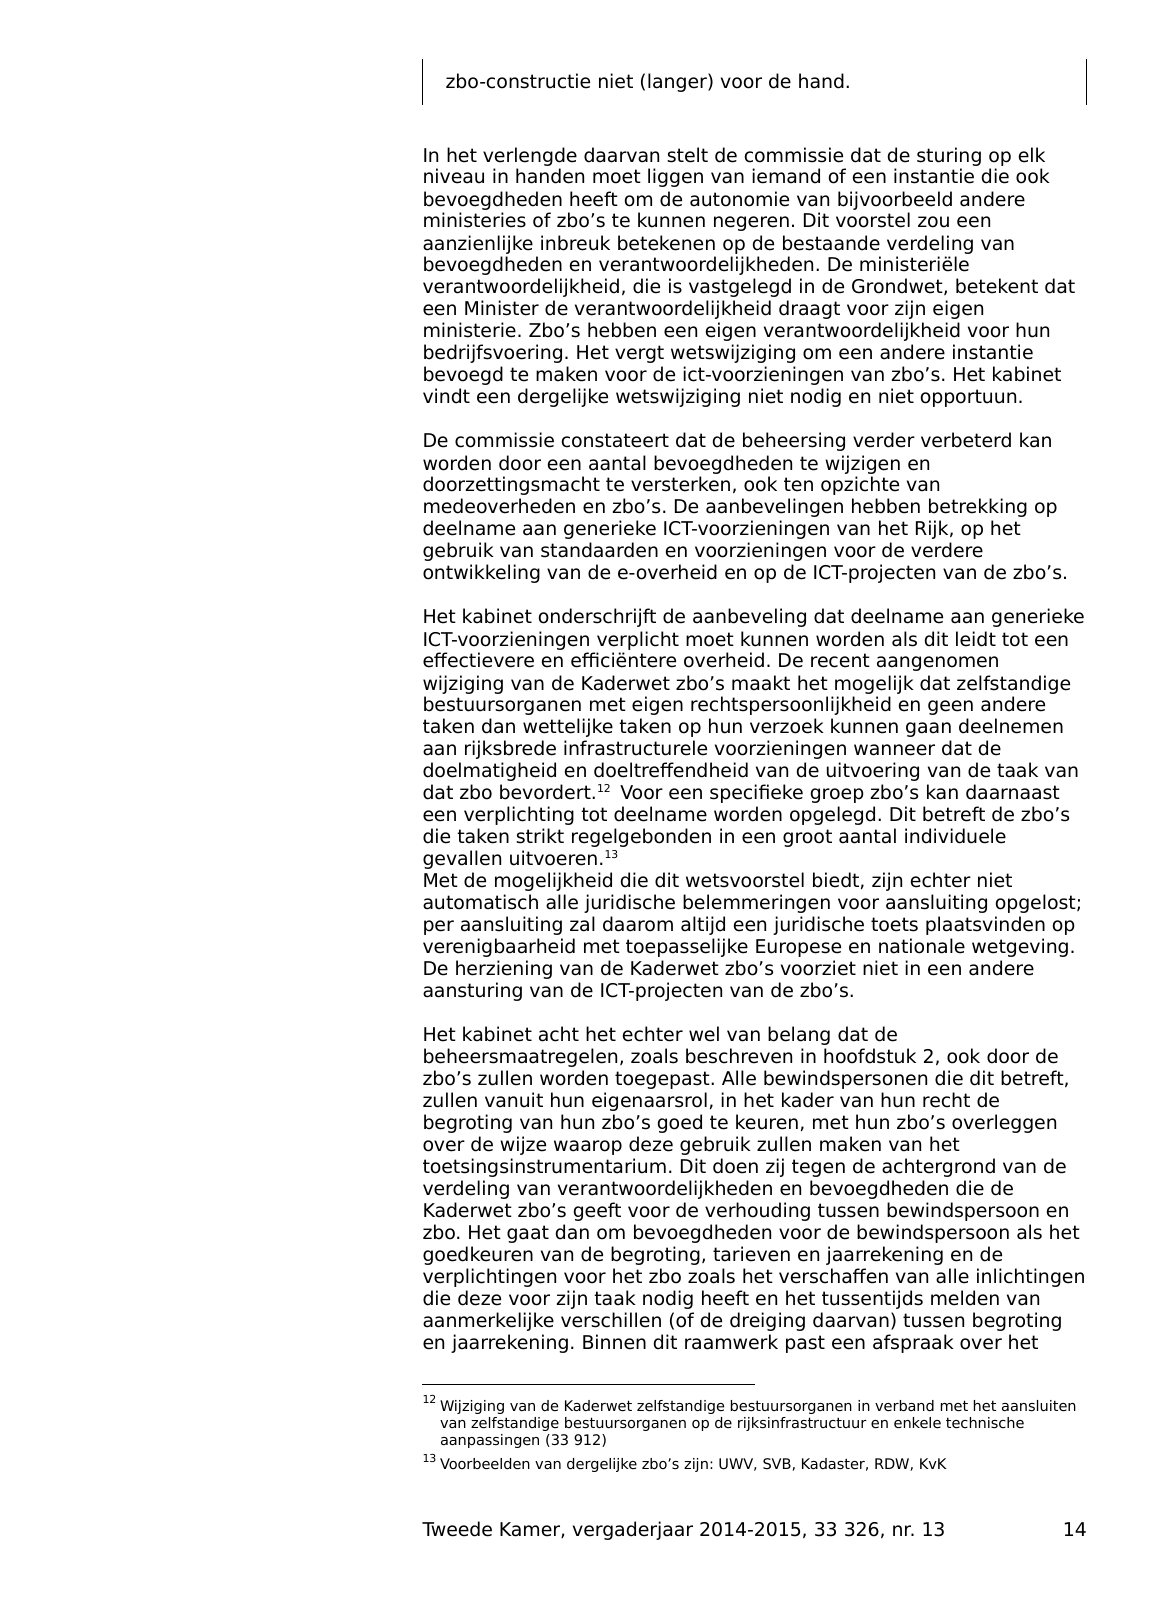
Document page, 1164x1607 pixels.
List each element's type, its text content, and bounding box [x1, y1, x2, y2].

text Met de mogelijkheid die dit wetsvoorstel biedt, zijn echter niet automatisch alle juridische belemmeringen voor aansluiting opgelost; per aansluiting zal daarom altijd een juridische toets plaatsvinden op verenigbaarheid met toepasselijke Europese en nationale wetgeving. De herziening van de Kaderwet zbo’s voorziet niet in een andere aansturing van de ICT-projecten van de zbo’s. [422, 870, 1087, 1002]
text Voorbeelden van dergelijke zbo’s zijn: UWV, SVB, Kadaster, RDW, KvK [422, 1452, 1087, 1474]
table_header zbo-constructie niet (langer) voor de hand. [423, 59, 1086, 104]
text De commissie constateert dat de beheersing verder verbeterd kan worden door een aantal bevoegdheden te wijzigen en doorzettingsmacht te versterken, ook ten opzichte van medeoverheden en zbo’s. De aanbevelingen hebben betrekking op deelname aan generieke ICT-voorzieningen van het Rijk, op het gebruik van standaarden en voorzieningen voor de verdere ontwikkeling van de e-overheid en op de ICT-projecten van de zbo’s. [422, 430, 1087, 584]
text In het verlengde daarvan stelt de commissie dat de sturing op elk niveau in handen moet liggen van iemand of een instantie die ook bevoegdheden heeft om de autonomie van bijvoorbeeld andere ministeries of zbo’s te kunnen negeren. Dit voorstel zou een aanzienlijke inbreuk betekenen op de bestaande verdeling van bevoegdheden en verantwoordelijkheden. De ministeriële verantwoordelijkheid, die is vastgelegd in de Grondwet, betekent dat een Minister de verantwoordelijkheid draagt voor zijn eigen ministerie. Zbo’s hebben een eigen verantwoordelijkheid voor hun bedrijfsvoering. Het vergt wetswijziging om een andere instantie bevoegd te maken voor de ict-voorzieningen van zbo’s. Het kabinet vindt een dergelijke wetswijziging niet nodig en niet opportuun. [422, 144, 1087, 408]
text Het kabinet onderschrijft de aanbeveling dat deelname aan generieke ICT-voorzieningen verplicht moet kunnen worden als dit leidt tot een effectievere en efficiëntere overheid. De recent aangenomen wijziging van de Kaderwet zbo’s maakt het mogelijk dat zelfstandige bestuursorganen met eigen rechtspersoonlijkheid en geen andere taken dan wettelijke taken op hun verzoek kunnen gaan deelnemen aan rijksbrede infrastructurele voorzieningen wanneer dat de doelmatigheid en doeltreffendheid van de uitvoering van de taak van dat zbo bevordert. Voor een specifieke groep zbo’s kan daarnaast een verplichting tot deelname worden opgelegd. Dit betreft de zbo’s die taken strikt regelgebonden in een groot aantal individuele gevallen uitvoeren. [422, 606, 1087, 870]
text Wijziging van de Kaderwet zelfstandige bestuursorganen in verband met het aansluiten van zelfstandige bestuursorganen op de rijksinfrastructuur en enkele technische aanpassingen (33 912) [422, 1393, 1087, 1449]
text Het kabinet acht het echter wel van belang dat de beheersmaatregelen, zoals beschreven in hoofdstuk 2, ook door de zbo’s zullen worden toegepast. Alle bewindspersonen die dit betreft, zullen vanuit hun eigenaarsrol, in het kader van hun recht de begroting van hun zbo’s goed te keuren, met hun zbo’s overleggen over de wijze waarop deze gebruik zullen maken van het toetsingsinstrumentarium. Dit doen zij tegen de achtergrond van de verdeling van verantwoordelijkheden en bevoegdheden die de Kaderwet zbo’s geeft voor de verhouding tussen bewindspersoon en zbo. Het gaat dan om bevoegdheden voor de bewindspersoon als het goedkeuren van de begroting, tarieven en jaarrekening en de verplichtingen voor het zbo zoals het verschaffen van alle inlichtingen die deze voor zijn taak nodig heeft en het tussentijds melden van aanmerkelijke verschillen (of de dreiging daarvan) tussen begroting en jaarrekening. Binnen dit raamwerk past een afspraak over het [422, 1024, 1087, 1354]
